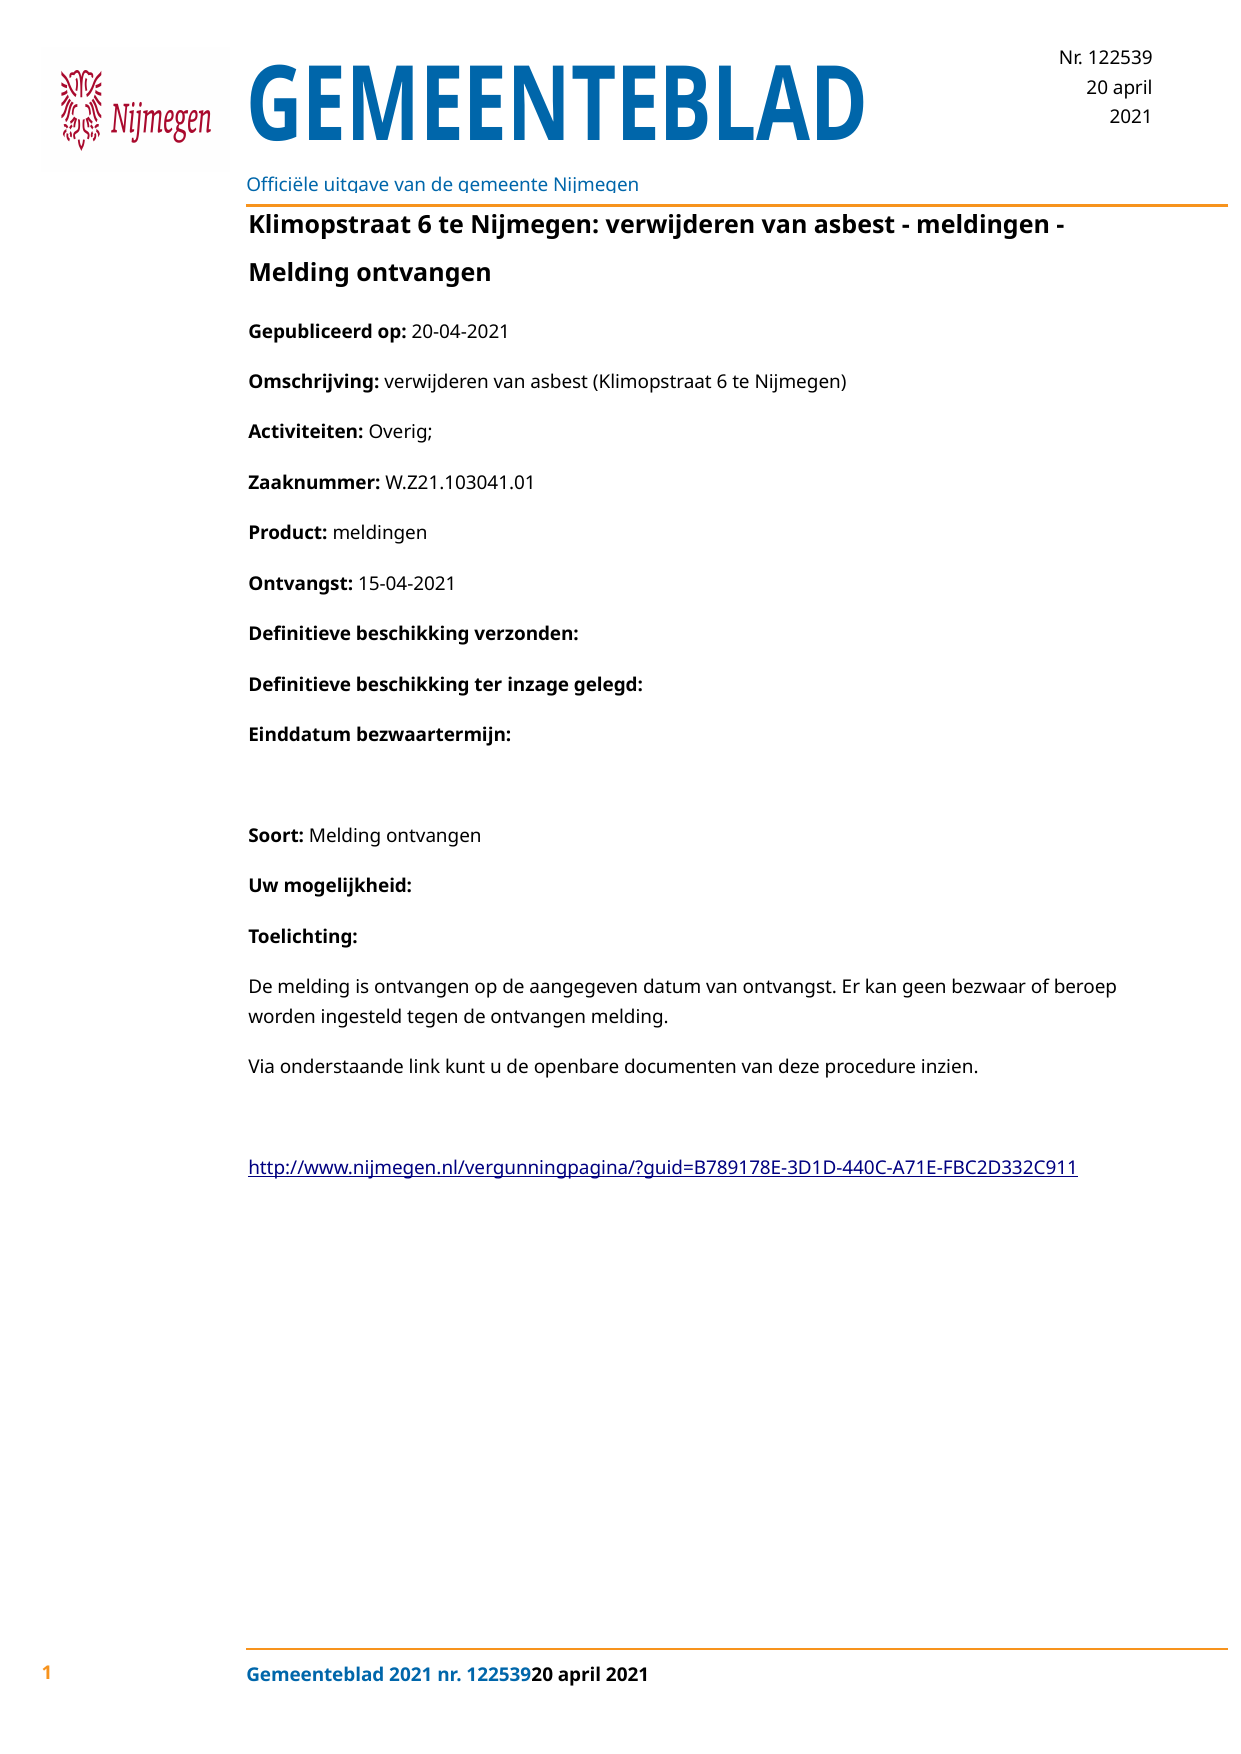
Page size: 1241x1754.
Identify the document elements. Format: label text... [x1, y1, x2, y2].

text De melding is ontvangen op de aangegeven datum van ontvangst. Er kan geen bezwaar of beroep worden ingesteld tegen de ontvangen melding. [248, 973, 1152, 1029]
text Product: meldingen [248, 519, 1152, 545]
text Gepubliceerd op: 20-04-2021 [248, 318, 1152, 344]
text Soort: Melding ontvangen [248, 822, 1152, 848]
text Toelichting: [248, 923, 1152, 949]
text Einddatum bezwaartermijn: [248, 721, 1152, 747]
text Via onderstaande link kunt u de openbare documenten van deze procedure inzien. [248, 1053, 1152, 1079]
text http://www.nijmegen.nl/vergunningpagina/?guid=B789178E-3D1D-440C-A71E-FBC2D332C911 [248, 1154, 1152, 1180]
text Definitieve beschikking verzonden: [248, 620, 1152, 646]
text Zaaknummer: W.Z21.103041.01 [248, 469, 1152, 495]
picture [41, 47, 231, 172]
text Omschrijving: verwijderen van asbest (Klimopstraat 6 te Nijmegen) [248, 368, 1152, 394]
text Activiteiten: Overig; [248, 419, 1152, 444]
text Klimopstraat 6 te Nijmegen: verwijderen van asbest - meldingen - Melding ontvangen [248, 207, 1152, 288]
text Definitieve beschikking ter inzage gelegd: [248, 671, 1152, 697]
text Ontvangst: 15-04-2021 [248, 570, 1152, 596]
text Uw mogelijkheid: [248, 872, 1152, 898]
